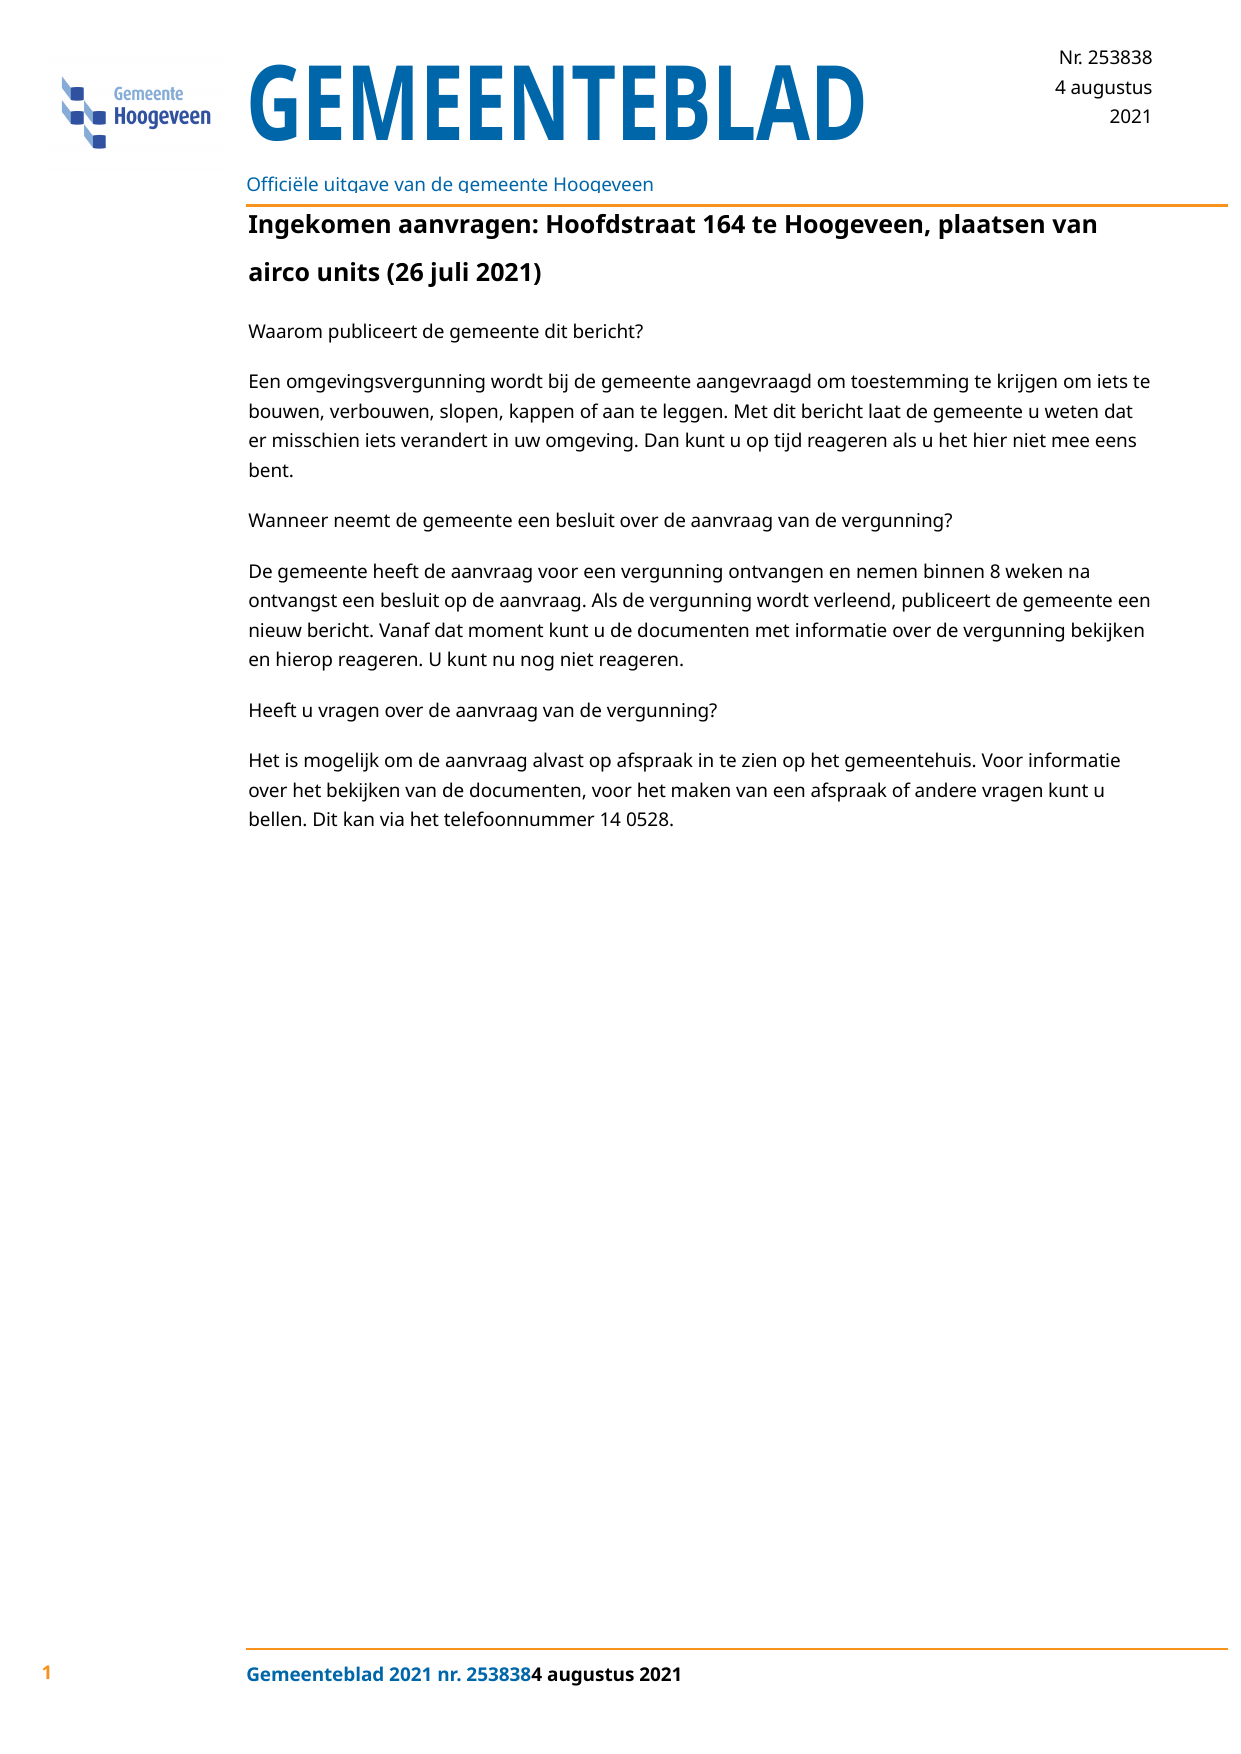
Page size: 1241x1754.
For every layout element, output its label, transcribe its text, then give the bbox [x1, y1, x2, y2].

picture [41, 47, 231, 172]
text Heeft u vragen over de aanvraag van de vergunning? [248, 697, 1152, 723]
text Waarom publiceert de gemeente dit bericht? [248, 318, 1152, 344]
text Wanneer neemt de gemeente een besluit over de aanvraag van de vergunning? [248, 507, 1152, 533]
text De gemeente heeft de aanvraag voor een vergunning ontvangen en nemen binnen 8 weken na ontvangst een besluit op de aanvraag. Als de vergunning wordt verleend, publiceert de gemeente een nieuw bericht. Vanaf dat moment kunt u de documenten met informatie over de vergunning bekijken en hierop reageren. U kunt nu nog niet reageren. [248, 558, 1152, 672]
text Een omgevingsvergunning wordt bij de gemeente aangevraagd om toestemming te krijgen om iets te bouwen, verbouwen, slopen, kappen of aan te leggen. Met dit bericht laat de gemeente u weten dat er misschien iets verandert in uw omgeving. Dan kunt u op tijd reageren als u het hier niet mee eens bent. [248, 368, 1152, 483]
text Het is mogelijk om de aanvraag alvast op afspraak in te zien op het gemeentehuis. Voor informatie over het bekijken van de documenten, voor het maken van een afspraak of andere vragen kunt u bellen. Dit kan via het telefoonnummer 14 0528. [248, 747, 1152, 832]
text Ingekomen aanvragen: Hoofdstraat 164 te Hoogeveen, plaatsen van airco units (26 juli 2021) [248, 207, 1152, 288]
